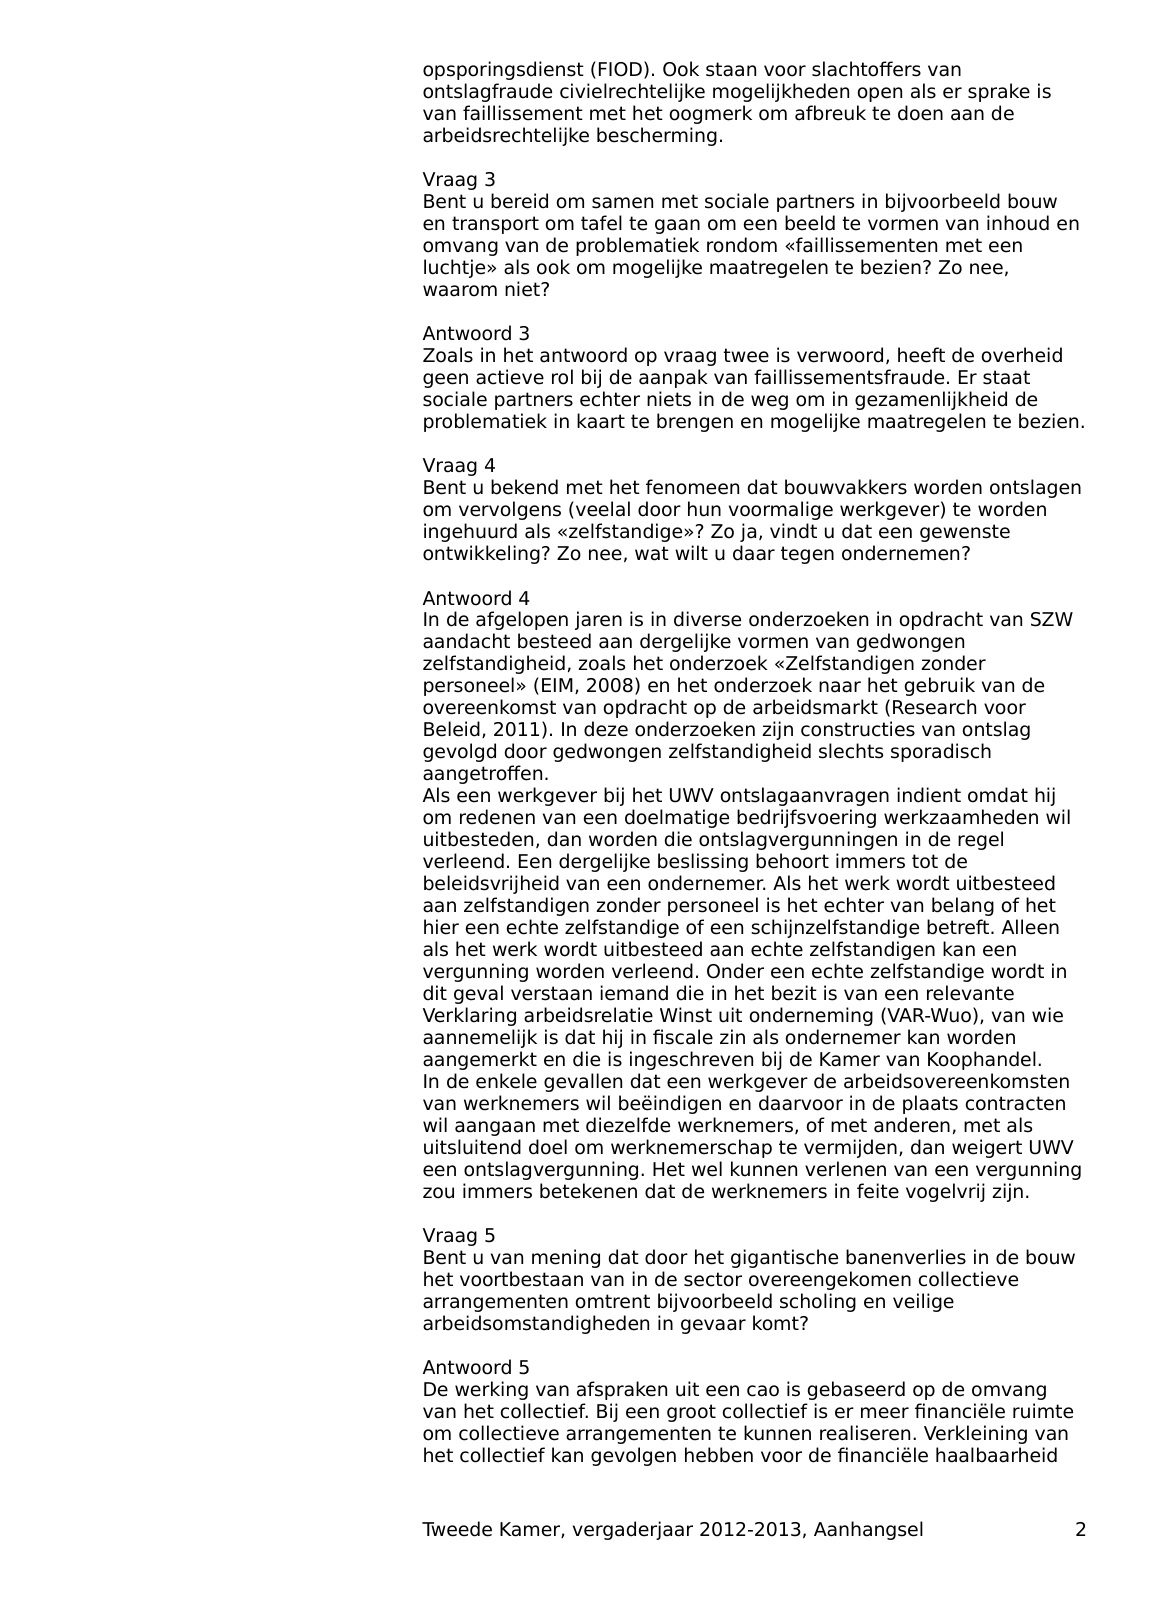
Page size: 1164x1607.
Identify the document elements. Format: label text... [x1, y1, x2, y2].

text Vraag 3 [422, 169, 1087, 191]
text In de enkele gevallen dat een werkgever de arbeidsovereenkomsten van werknemers wil beëindigen en daarvoor in de plaats contracten wil aangaan met diezelfde werknemers, of met anderen, met als uitsluitend doel om werknemerschap te vermijden, dan weigert UWV een ontslagvergunning. Het wel kunnen verlenen van een vergunning zou immers betekenen dat de werknemers in feite vogelvrij zijn. [422, 1071, 1087, 1203]
text Zoals in het antwoord op vraag twee is verwoord, heeft de overheid geen actieve rol bij de aanpak van faillissementsfraude. Er staat sociale partners echter niets in de weg om in gezamenlijkheid de problematiek in kaart te brengen en mogelijke maatregelen te bezien. [422, 345, 1087, 433]
text Bent u van mening dat door het gigantische banenverlies in de bouw het voortbestaan van in de sector overeengekomen collectieve arrangementen omtrent bijvoorbeeld scholing en veilige arbeidsomstandigheden in gevaar komt? [422, 1247, 1087, 1335]
text Antwoord 3 [422, 323, 1087, 345]
text Bent u bekend met het fenomeen dat bouwvakkers worden ontslagen om vervolgens (veelal door hun voormalige werkgever) te worden ingehuurd als «zelfstandige»? Zo ja, vindt u dat een gewenste ontwikkeling? Zo nee, wat wilt u daar tegen ondernemen? [422, 477, 1087, 565]
text De werking van afspraken uit een cao is gebaseerd op de omvang van het collectief. Bij een groot collectief is er meer financiële ruimte om collectieve arrangementen te kunnen realiseren. Verkleining van het collectief kan gevolgen hebben voor de financiële haalbaarheid [422, 1379, 1087, 1467]
text opsporingsdienst (FIOD). Ook staan voor slachtoffers van ontslagfraude civielrechtelijke mogelijkheden open als er sprake is van faillissement met het oogmerk om afbreuk te doen aan de arbeidsrechtelijke bescherming. [422, 59, 1087, 147]
text Vraag 4 [422, 455, 1087, 477]
text Bent u bereid om samen met sociale partners in bijvoorbeeld bouw en transport om tafel te gaan om een beeld te vormen van inhoud en omvang van de problematiek rondom «faillissementen met een luchtje» als ook om mogelijke maatregelen te bezien? Zo nee, waarom niet? [422, 191, 1087, 301]
text Vraag 5 [422, 1225, 1087, 1247]
text Antwoord 4 [422, 587, 1087, 609]
text Als een werkgever bij het UWV ontslagaanvragen indient omdat hij om redenen van een doelmatige bedrijfsvoering werkzaamheden wil uitbesteden, dan worden die ontslagvergunningen in de regel verleend. Een dergelijke beslissing behoort immers tot de beleidsvrijheid van een ondernemer. Als het werk wordt uitbesteed aan zelfstandigen zonder personeel is het echter van belang of het hier een echte zelfstandige of een schijnzelfstandige betreft. Alleen als het werk wordt uitbesteed aan echte zelfstandigen kan een vergunning worden verleend. Onder een echte zelfstandige wordt in dit geval verstaan iemand die in het bezit is van een relevante Verklaring arbeidsrelatie Winst uit onderneming (VAR-Wuo), van wie aannemelijk is dat hij in fiscale zin als ondernemer kan worden aangemerkt en die is ingeschreven bij de Kamer van Koophandel. [422, 785, 1087, 1071]
text In de afgelopen jaren is in diverse onderzoeken in opdracht van SZW aandacht besteed aan dergelijke vormen van gedwongen zelfstandigheid, zoals het onderzoek «Zelfstandigen zonder personeel» (EIM, 2008) en het onderzoek naar het gebruik van de overeenkomst van opdracht op de arbeidsmarkt (Research voor Beleid, 2011). In deze onderzoeken zijn constructies van ontslag gevolgd door gedwongen zelfstandigheid slechts sporadisch aangetroffen. [422, 609, 1087, 785]
text Antwoord 5 [422, 1357, 1087, 1379]
